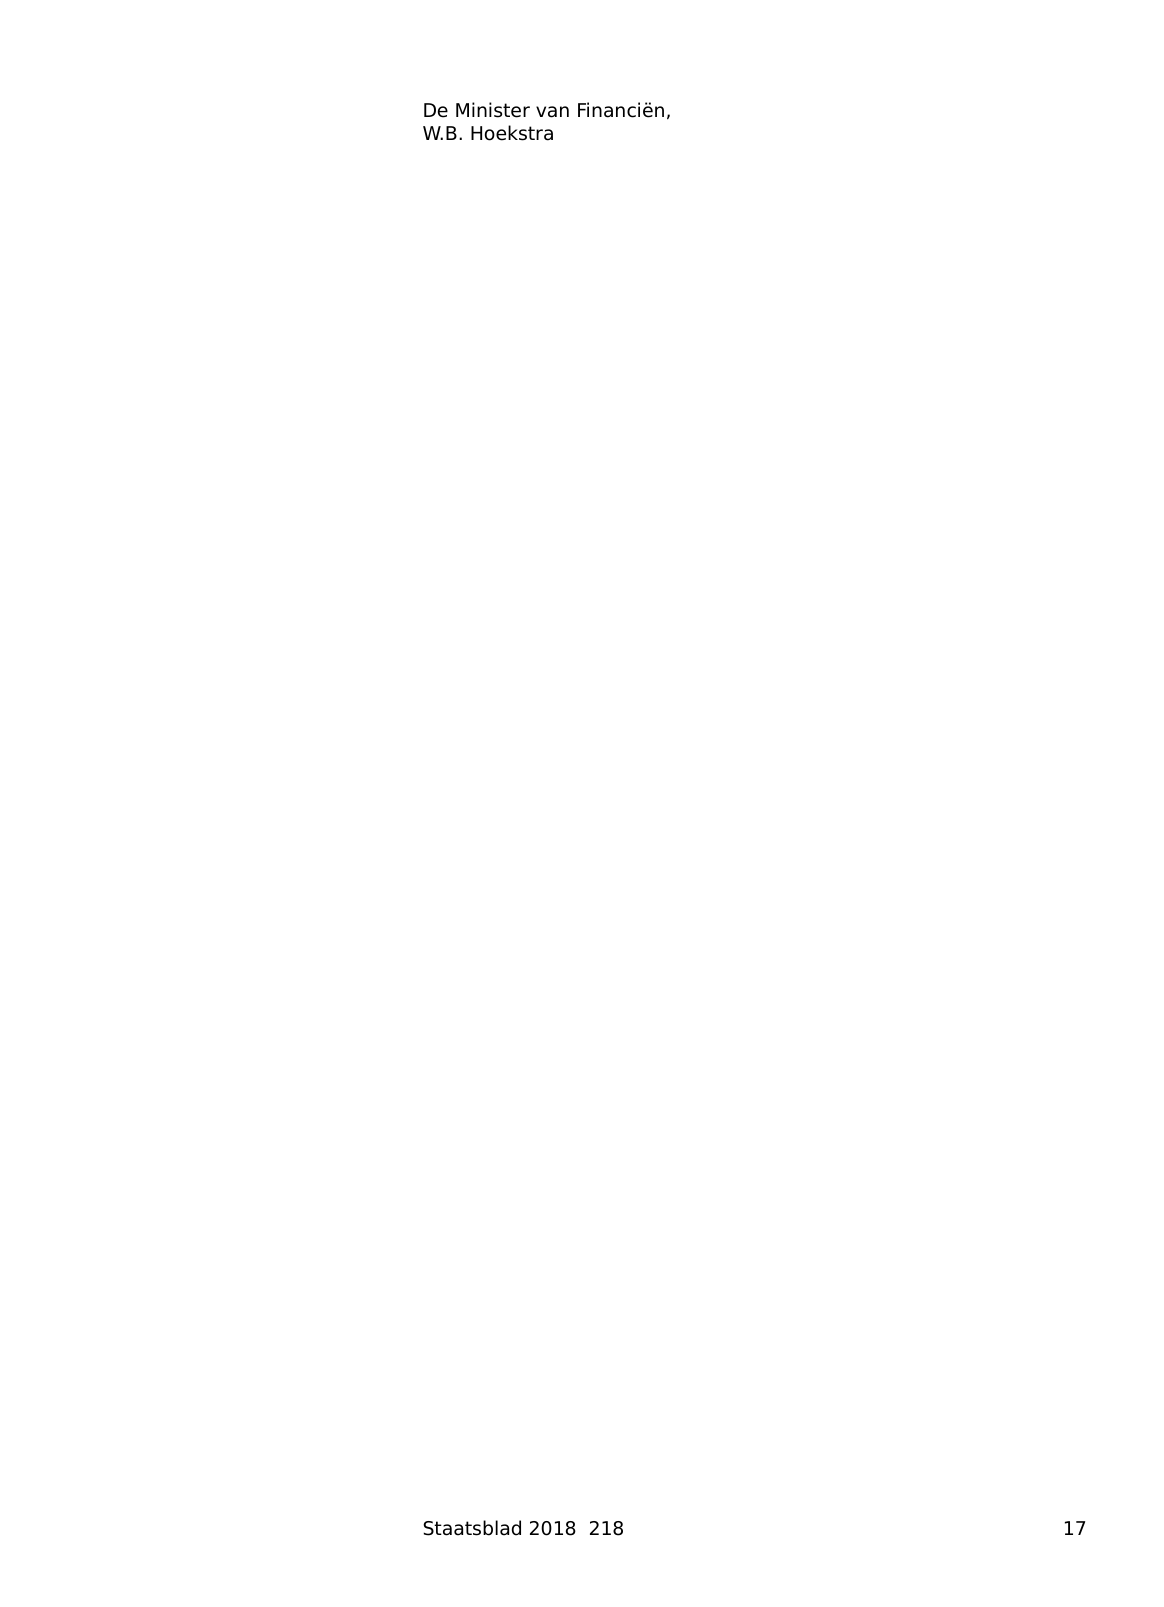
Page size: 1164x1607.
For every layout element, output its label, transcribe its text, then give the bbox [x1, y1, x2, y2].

text De Minister van Financiën, W.B. Hoekstra [422, 100, 1087, 144]
